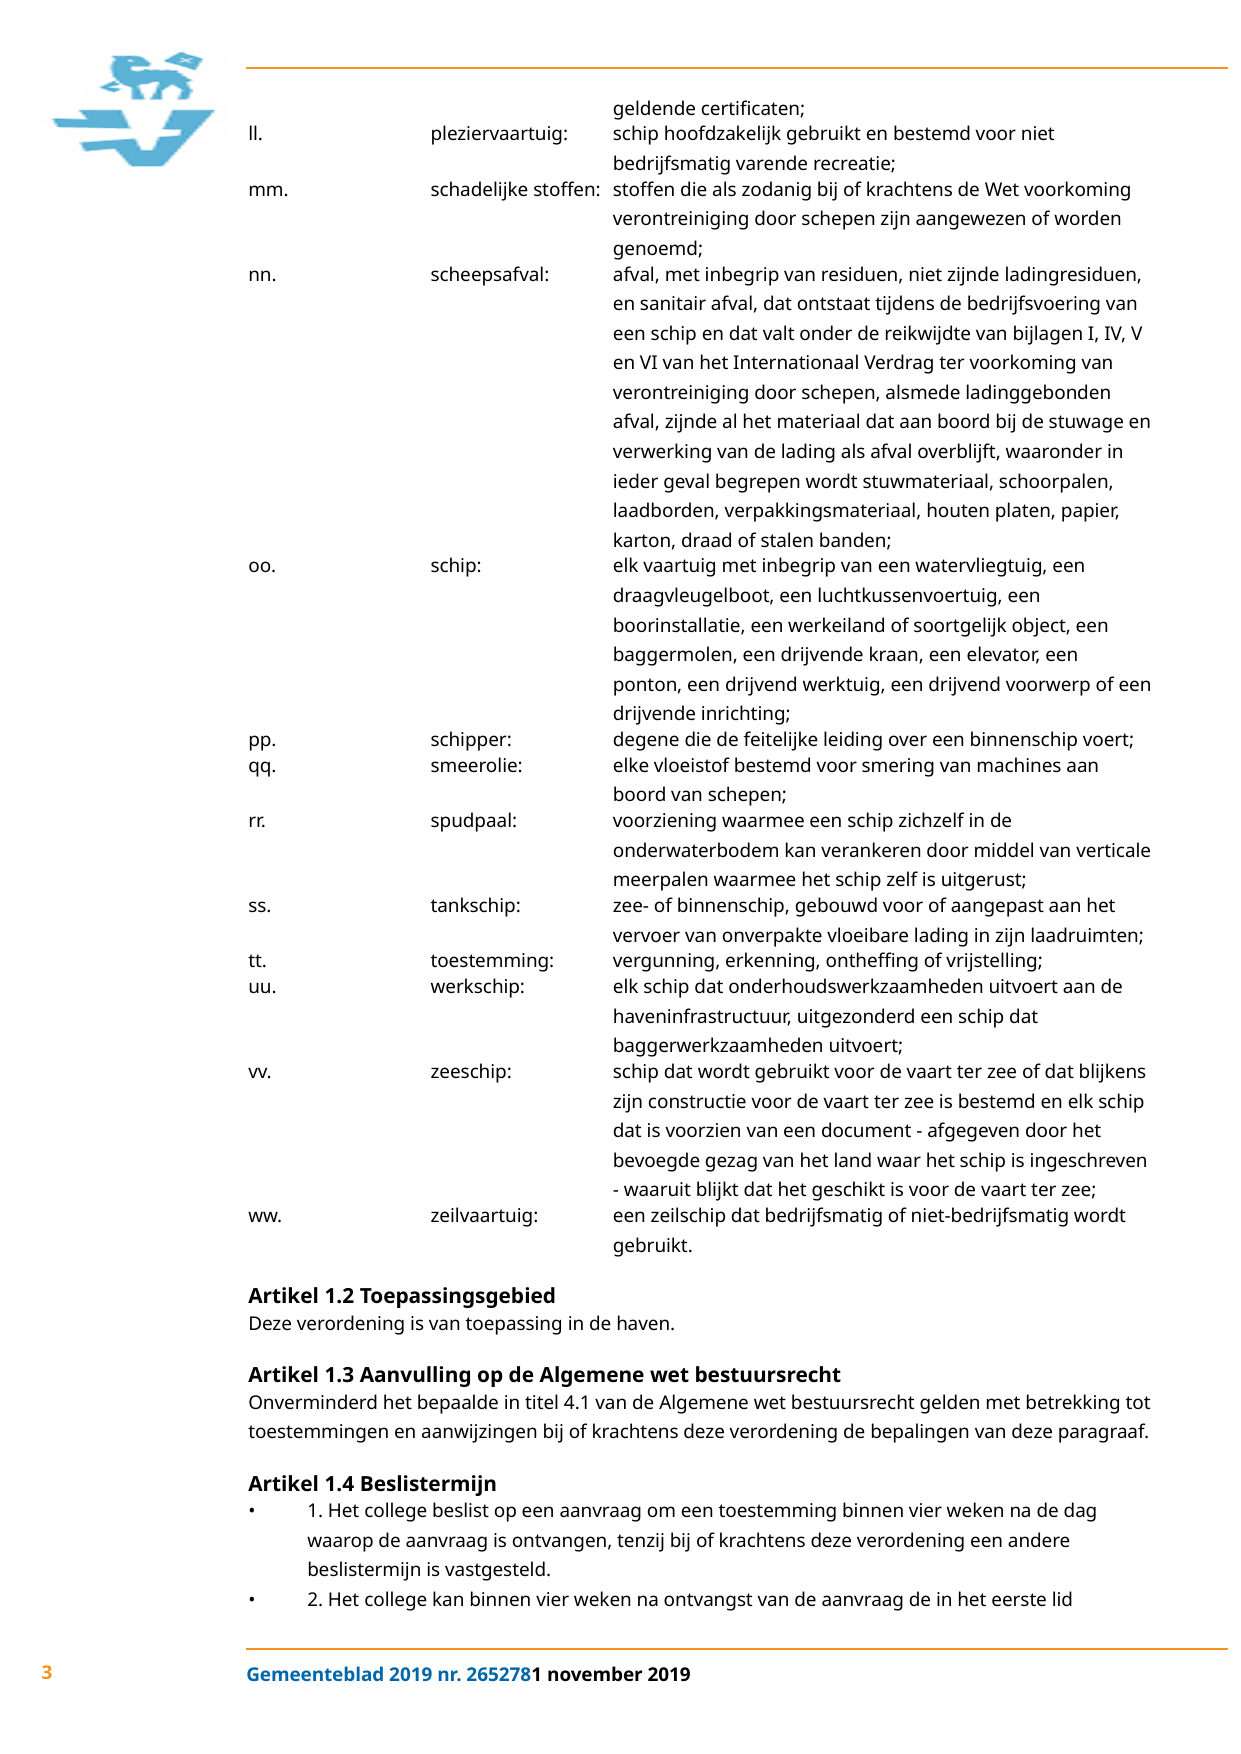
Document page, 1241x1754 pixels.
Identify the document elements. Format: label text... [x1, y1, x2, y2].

table_cell geldende certificaten; [613, 95, 1152, 121]
table_cell werkschip: [430, 973, 613, 1058]
table_cell elke vloeistof bestemd voor smering van machines aan boord van schepen; [613, 752, 1152, 807]
table_cell qq. [248, 752, 430, 807]
text Deze verordening is van toepassing in de haven. [248, 1310, 1152, 1336]
table_cell schadelijke stoffen: [430, 176, 613, 261]
table_cell tankschip: [430, 892, 613, 948]
list 1. Het college beslist op een aanvraag om een toestemming binnen vier weken na de dag waarop de aanvraag is ontvangen, tenzij bij of krachtens deze verordening een andere beslistermijn is vastgesteld. [248, 1497, 1152, 1582]
table_cell rr. [248, 808, 430, 892]
table_cell vergunning, erkenning, ontheffing of vrijstelling; [613, 948, 1152, 973]
table_cell degene die de feitelijke leiding over een binnenschip voert; [613, 726, 1152, 752]
table_cell smeerolie: [430, 752, 613, 807]
picture [41, 47, 231, 172]
table_cell tt. [248, 948, 430, 973]
table_cell nn. [248, 261, 430, 553]
text Artikel 1.4 Beslistermijn [248, 1469, 1152, 1497]
text Artikel 1.3 Aanvulling op de Algemene wet bestuursrecht [248, 1361, 1152, 1389]
table_cell oo. [248, 553, 430, 726]
table_cell ss. [248, 892, 430, 948]
table_cell schipper: [430, 726, 613, 752]
table_cell elk vaartuig met inbegrip van een watervliegtuig, een draagvleugelboot, een luchtkussenvoertuig, een boorinstallatie, een werkeiland of soortgelijk object, een baggermolen, een drijvende kraan, een elevator, een ponton, een drijvend werktuig, een drijvend voorwerp of een drijvende inrichting; [613, 553, 1152, 726]
table_cell zee- of binnenschip, gebouwd voor of aangepast aan het vervoer van onverpakte vloeibare lading in zijn laadruimten; [613, 892, 1152, 948]
table_cell ll. [248, 121, 430, 176]
table_cell [430, 95, 613, 121]
table_cell scheepsafval: [430, 261, 613, 553]
table_cell spudpaal: [430, 808, 613, 892]
table_cell elk schip dat onderhoudswerkzaamheden uitvoert aan de haveninfrastructuur, uitgezonderd een schip dat baggerwerkzaamheden uitvoert; [613, 973, 1152, 1058]
table_cell voorziening waarmee een schip zichzelf in de onderwaterbodem kan verankeren door middel van verticale meerpalen waarmee het schip zelf is uitgerust; [613, 808, 1152, 892]
table_cell zeeschip: [430, 1058, 613, 1202]
table_cell uu. [248, 973, 430, 1058]
table_cell zeilvaartuig: [430, 1202, 613, 1258]
table_cell mm. [248, 176, 430, 261]
text Artikel 1.2 Toepassingsgebied [248, 1282, 1152, 1310]
table_cell schip dat wordt gebruikt voor de vaart ter zee of dat blijkens zijn constructie voor de vaart ter zee is bestemd en elk schip dat is voorzien van een document - afgegeven door het bevoegde gezag van het land waar het schip is ingeschreven - waaruit blijkt dat het geschikt is voor de vaart ter zee; [613, 1058, 1152, 1202]
table_cell toestemming: [430, 948, 613, 973]
table_cell [248, 95, 430, 121]
table_cell pleziervaartuig: [430, 121, 613, 176]
table_cell schip: [430, 553, 613, 726]
text Onverminderd het bepaalde in titel 4.1 van de Algemene wet bestuursrecht gelden met betrekking tot toestemmingen en aanwijzingen bij of krachtens deze verordening de bepalingen van deze paragraaf. [248, 1389, 1152, 1444]
table_cell schip hoofdzakelijk gebruikt en bestemd voor niet bedrijfsmatig varende recreatie; [613, 121, 1152, 176]
list 2. Het college kan binnen vier weken na ontvangst van de aanvraag de in het eerste lid [248, 1586, 1152, 1612]
table_cell pp. [248, 726, 430, 752]
table_cell ww. [248, 1202, 430, 1258]
table_cell afval, met inbegrip van residuen, niet zijnde ladingresiduen, en sanitair afval, dat ontstaat tijdens de bedrijfsvoering van een schip en dat valt onder de reikwijdte van bijlagen I, IV, V en VI van het Internationaal Verdrag ter voorkoming van verontreiniging door schepen, alsmede ladinggebonden afval, zijnde al het materiaal dat aan boord bij de stuwage en verwerking van de lading als afval overblijft, waaronder in ieder geval begrepen wordt stuwmateriaal, schoorpalen, laadborden, verpakkingsmateriaal, houten platen, papier, karton, draad of stalen banden; [613, 261, 1152, 553]
table_cell een zeilschip dat bedrijfsmatig of niet-bedrijfsmatig wordt gebruikt. [613, 1202, 1152, 1258]
table_cell stoffen die als zodanig bij of krachtens de Wet voorkoming verontreiniging door schepen zijn aangewezen of worden genoemd; [613, 176, 1152, 261]
table_cell vv. [248, 1058, 430, 1202]
